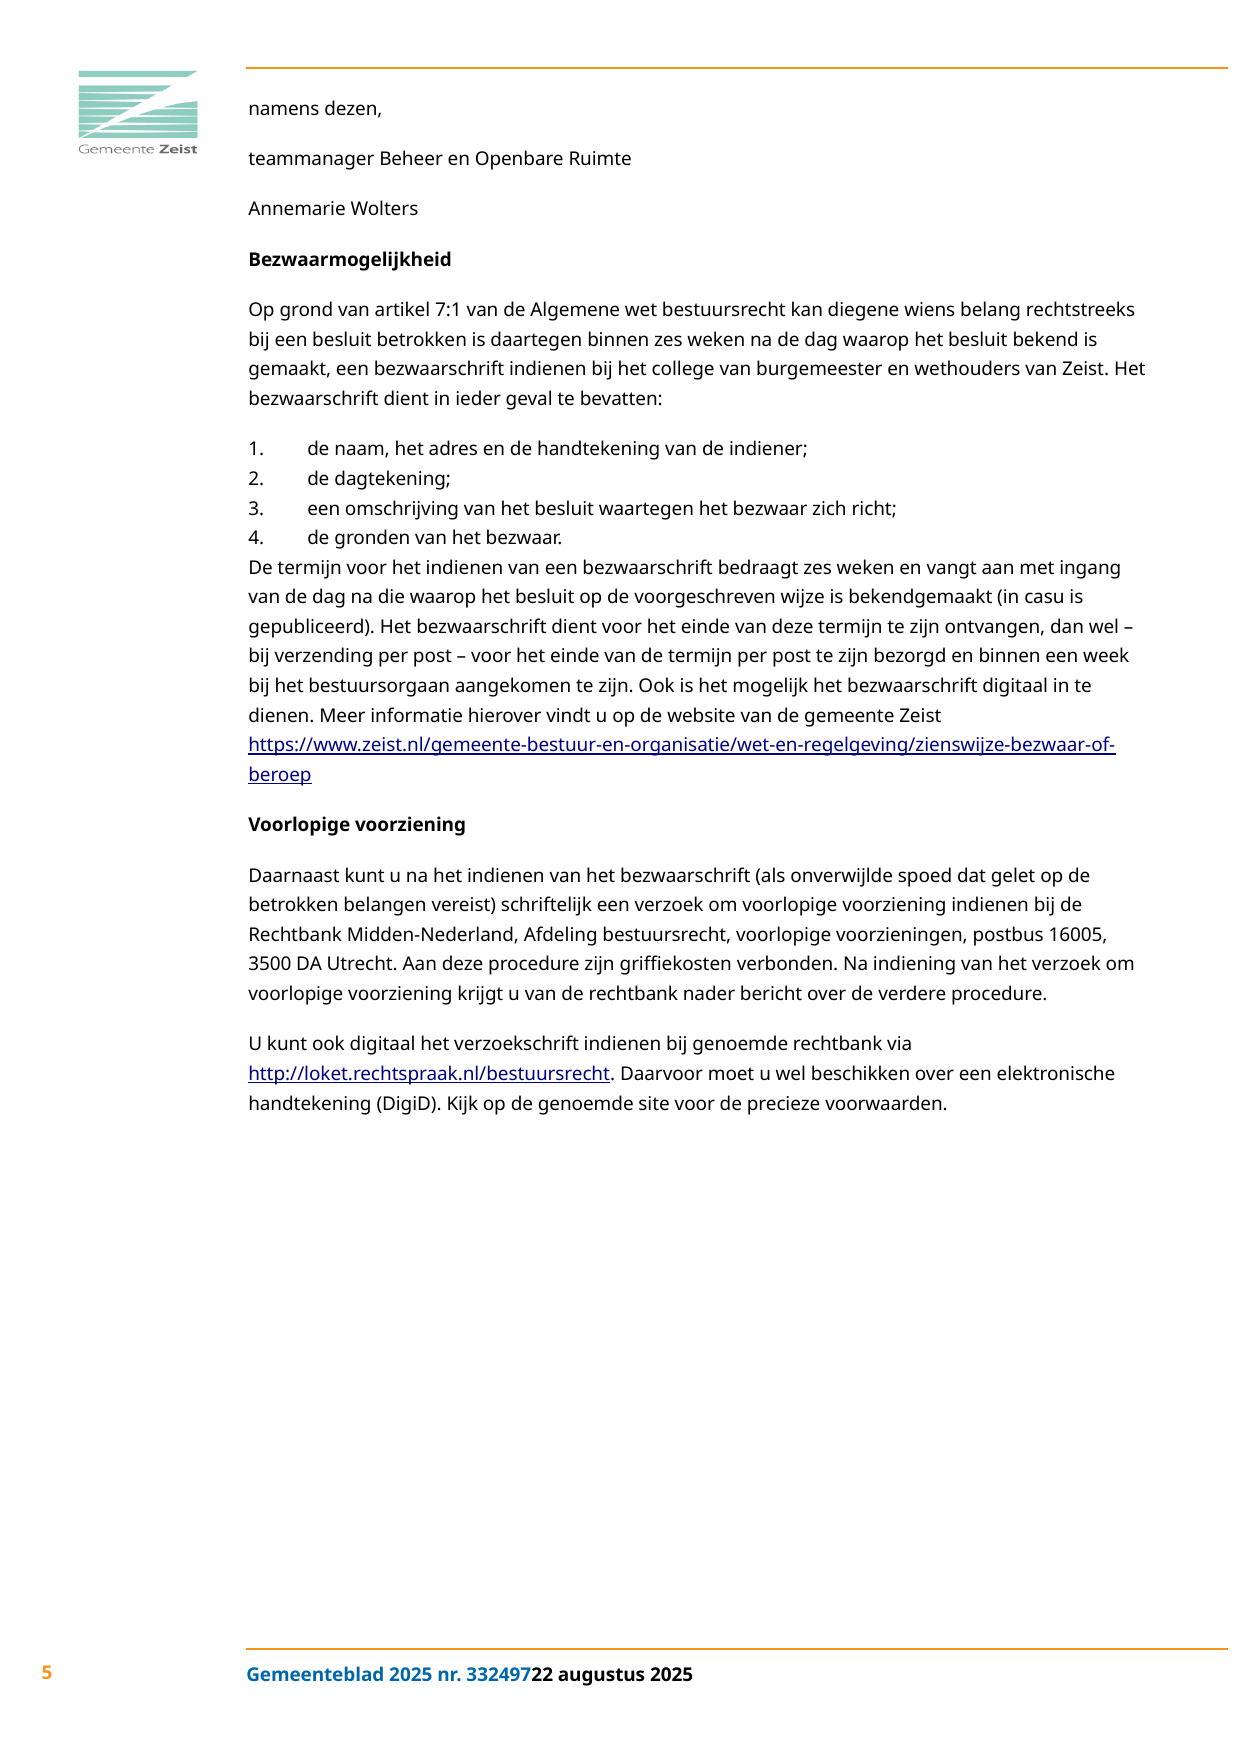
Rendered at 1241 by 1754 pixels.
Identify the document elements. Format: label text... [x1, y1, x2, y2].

text teammanager Beheer en Openbare Ruimte [248, 145, 1152, 171]
text Daarnaast kunt u na het indienen van het bezwaarschrift (als onverwijlde spoed dat gelet op de betrokken belangen vereist) schriftelijk een verzoek om voorlopige voorziening indienen bij de Rechtbank Midden-Nederland, Afdeling bestuursrecht, voorlopige voorzieningen, postbus 16005, 3500 DA Utrecht. Aan deze procedure zijn griffiekosten verbonden. Na indiening van het verzoek om voorlopige voorziening krijgt u van de rechtbank nader bericht over de verdere procedure. [248, 862, 1152, 1006]
text Voorlopige voorziening [248, 811, 1152, 837]
text U kunt ook digitaal het verzoekschrift indienen bij genoemde rechtbank via http://loket.rechtspraak.nl/bestuursrecht. Daarvoor moet u wel beschikken over een elektronische handtekening (DigiD). Kijk op de genoemde site voor de precieze voorwaarden. [248, 1031, 1152, 1116]
list de dagtekening; [248, 465, 1152, 491]
text De termijn voor het indienen van een bezwaarschrift bedraagt zes weken en vangt aan met ingang van de dag na die waarop het besluit op de voorgeschreven wijze is bekendgemaakt (in casu is gepubliceerd). Het bezwaarschrift dient voor het einde van deze termijn te zijn ontvangen, dan wel – bij verzending per post – voor het einde van de termijn per post te zijn bezorgd en binnen een week bij het bestuursorgaan aangekomen te zijn. Ook is het mogelijk het bezwaarschrift digitaal in te dienen. Meer informatie hierover vindt u op de website van de gemeente Zeist https://www.zeist.nl/gemeente-bestuur-en-organisatie/wet-en-regelgeving/zienswijze-bezwaar-of-beroep [248, 554, 1152, 787]
list de gronden van het bezwaar. [248, 524, 1152, 550]
text Bezwaarmogelijkheid [248, 246, 1152, 272]
text Annemarie Wolters [248, 196, 1152, 221]
picture [41, 47, 231, 172]
text namens dezen, [248, 95, 1152, 121]
list de naam, het adres en de handtekening van de indiener; [248, 436, 1152, 461]
text Op grond van artikel 7:1 van de Algemene wet bestuursrecht kan diegene wiens belang rechtstreeks bij een besluit betrokken is daartegen binnen zes weken na de dag waarop het besluit bekend is gemaakt, een bezwaarschrift indienen bij het college van burgemeester en wethouders van Zeist. Het bezwaarschrift dient in ieder geval te bevatten: [248, 296, 1152, 411]
list een omschrijving van het besluit waartegen het bezwaar zich richt; [248, 495, 1152, 521]
